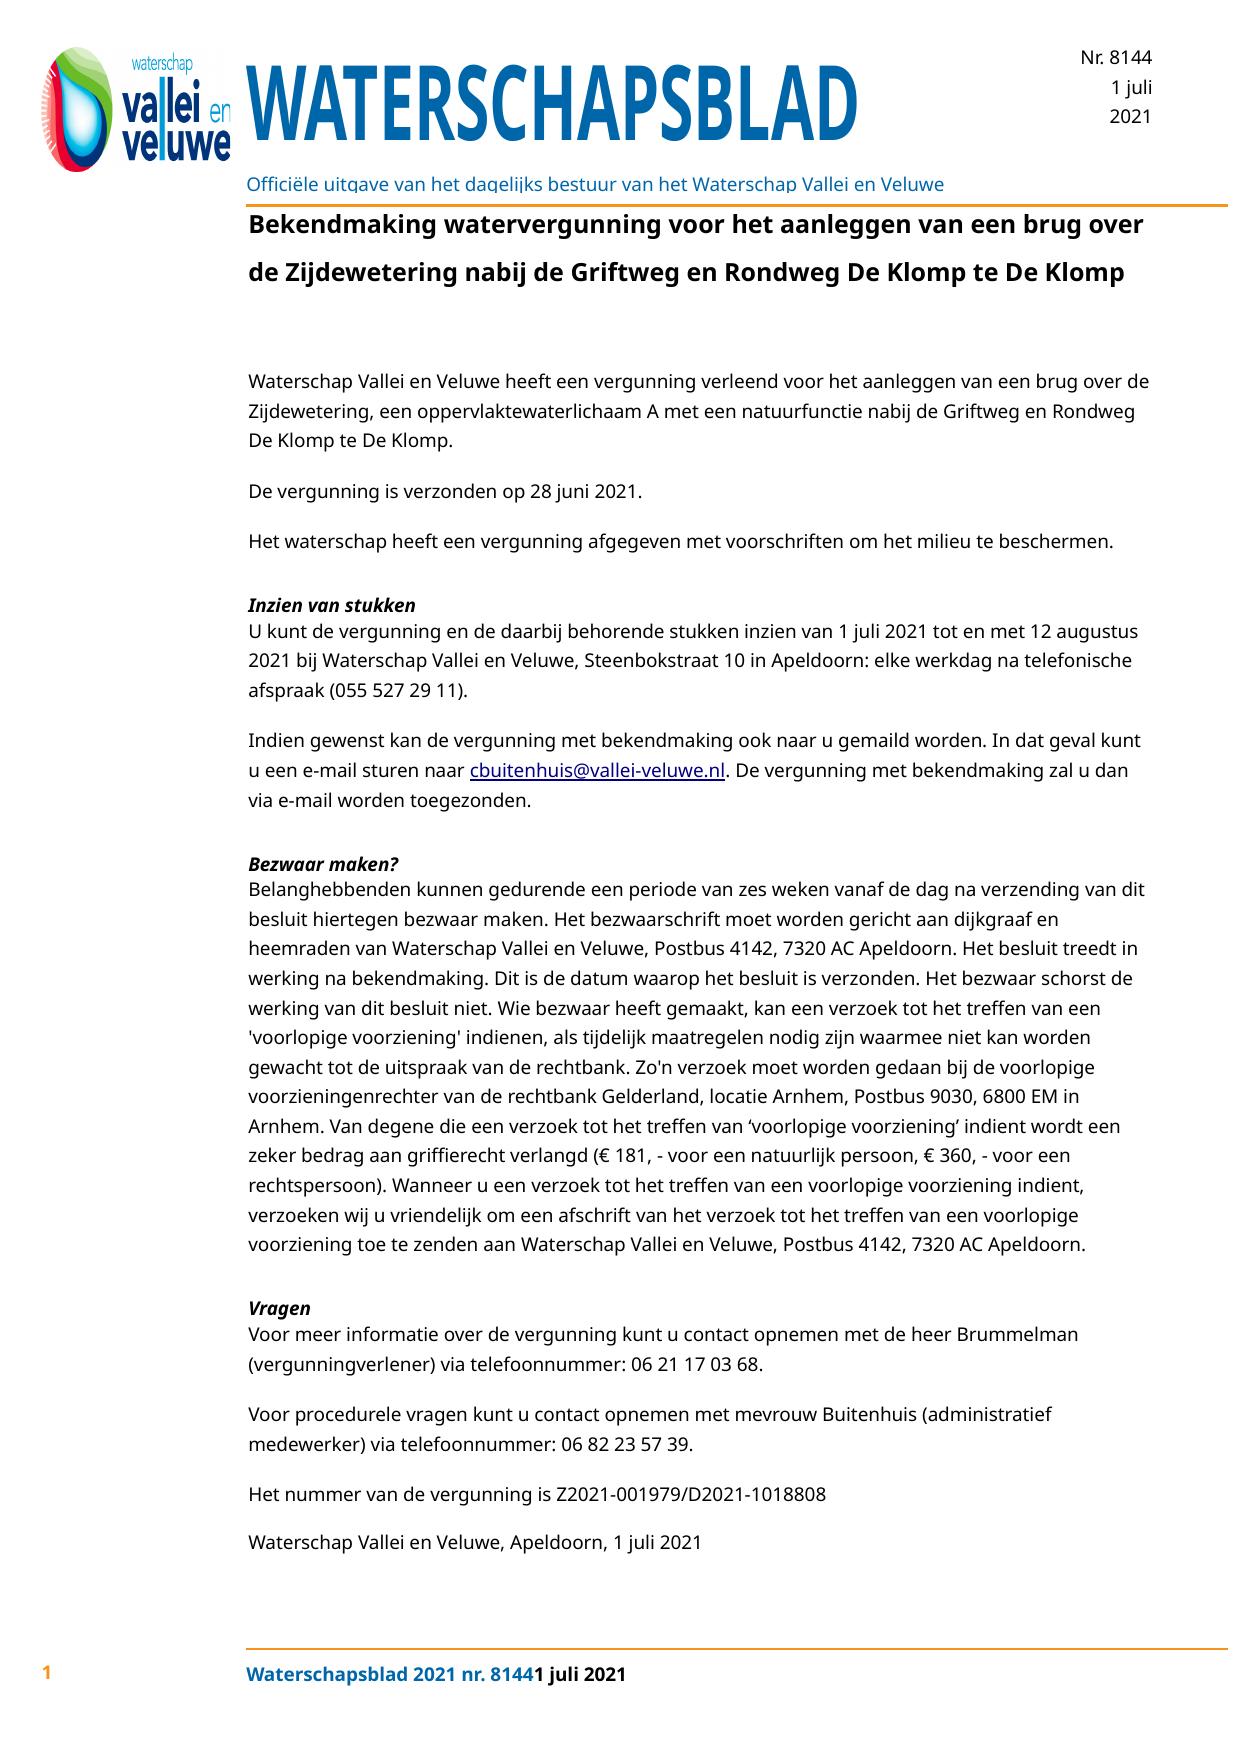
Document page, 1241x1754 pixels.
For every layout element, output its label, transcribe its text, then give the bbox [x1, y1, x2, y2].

text Voor meer informatie over de vergunning kunt u contact opnemen met de heer Brummelman (vergunningverlener) via telefoonnummer: 06 21 17 03 68. [248, 1321, 1152, 1376]
text Belanghebbenden kunnen gedurende een periode van zes weken vanaf de dag na verzending van dit besluit hiertegen bezwaar maken. Het bezwaarschrift moet worden gericht aan dijkgraaf en heemraden van Waterschap Vallei en Veluwe, Postbus 4142, 7320 AC Apeldoorn. Het besluit treedt in werking na bekendmaking. Dit is de datum waarop het besluit is verzonden. Het bezwaar schorst de werking van dit besluit niet. Wie bezwaar heeft gemaakt, kan een verzoek tot het treffen van een 'voorlopige voorziening' indienen, als tijdelijk maatregelen nodig zijn waarmee niet kan worden gewacht tot de uitspraak van de rechtbank. Zo'n verzoek moet worden gedaan bij de voorlopige voorzieningenrechter van de rechtbank Gelderland, locatie Arnhem, Postbus 9030, 6800 EM in Arnhem. Van degene die een verzoek tot het treffen van ‘voorlopige voorziening’ indient wordt een zeker bedrag aan griffierecht verlangd (€ 181, - voor een natuurlijk persoon, € 360, - voor een rechtspersoon). Wanneer u een verzoek tot het treffen van een voorlopige voorziening indient, verzoeken wij u vriendelijk om een afschrift van het verzoek tot het treffen van een voorlopige voorziening toe te zenden aan Waterschap Vallei en Veluwe, Postbus 4142, 7320 AC Apeldoorn. [248, 876, 1152, 1257]
text Voor procedurele vragen kunt u contact opnemen met mevrouw Buitenhuis (administratief medewerker) via telefoonnummer: 06 82 23 57 39. [248, 1401, 1152, 1456]
text U kunt de vergunning en de daarbij behorende stukken inzien van 1 juli 2021 tot en met 12 augustus 2021 bij Waterschap Vallei en Veluwe, Steenbokstraat 10 in Apeldoorn: elke werkdag na telefonische afspraak (055 527 29 11). [248, 618, 1152, 703]
text Waterschap Vallei en Veluwe, Apeldoorn, 1 juli 2021 [248, 1529, 1152, 1555]
picture [41, 47, 231, 172]
text Het waterschap heeft een vergunning afgegeven met voorschriften om het milieu te beschermen. [248, 528, 1152, 554]
text De vergunning is verzonden op 28 juni 2021. [248, 478, 1152, 504]
text Indien gewenst kan de vergunning met bekendmaking ook naar u gemaild worden. In dat geval kunt u een e-mail sturen naar cbuitenhuis@vallei-veluwe.nl. De vergunning met bekendmaking zal u dan via e-mail worden toegezonden. [248, 728, 1152, 812]
text Het nummer van de vergunning is Z2021-001979/D2021-1018808 [248, 1481, 1152, 1507]
text Bezwaar maken? [248, 851, 1152, 876]
text Waterschap Vallei en Veluwe heeft een vergunning verleend voor het aanleggen van een brug over de Zijdewetering, een oppervlaktewaterlichaam A met een natuurfunctie nabij de Griftweg en Rondweg De Klomp te De Klomp. [248, 368, 1152, 453]
text Bekendmaking watervergunning voor het aanleggen van een brug over de Zijdewetering nabij de Griftweg en Rondweg De Klomp te De Klomp [248, 207, 1152, 288]
text Inzien van stukken [248, 592, 1152, 618]
text Vragen [248, 1295, 1152, 1321]
